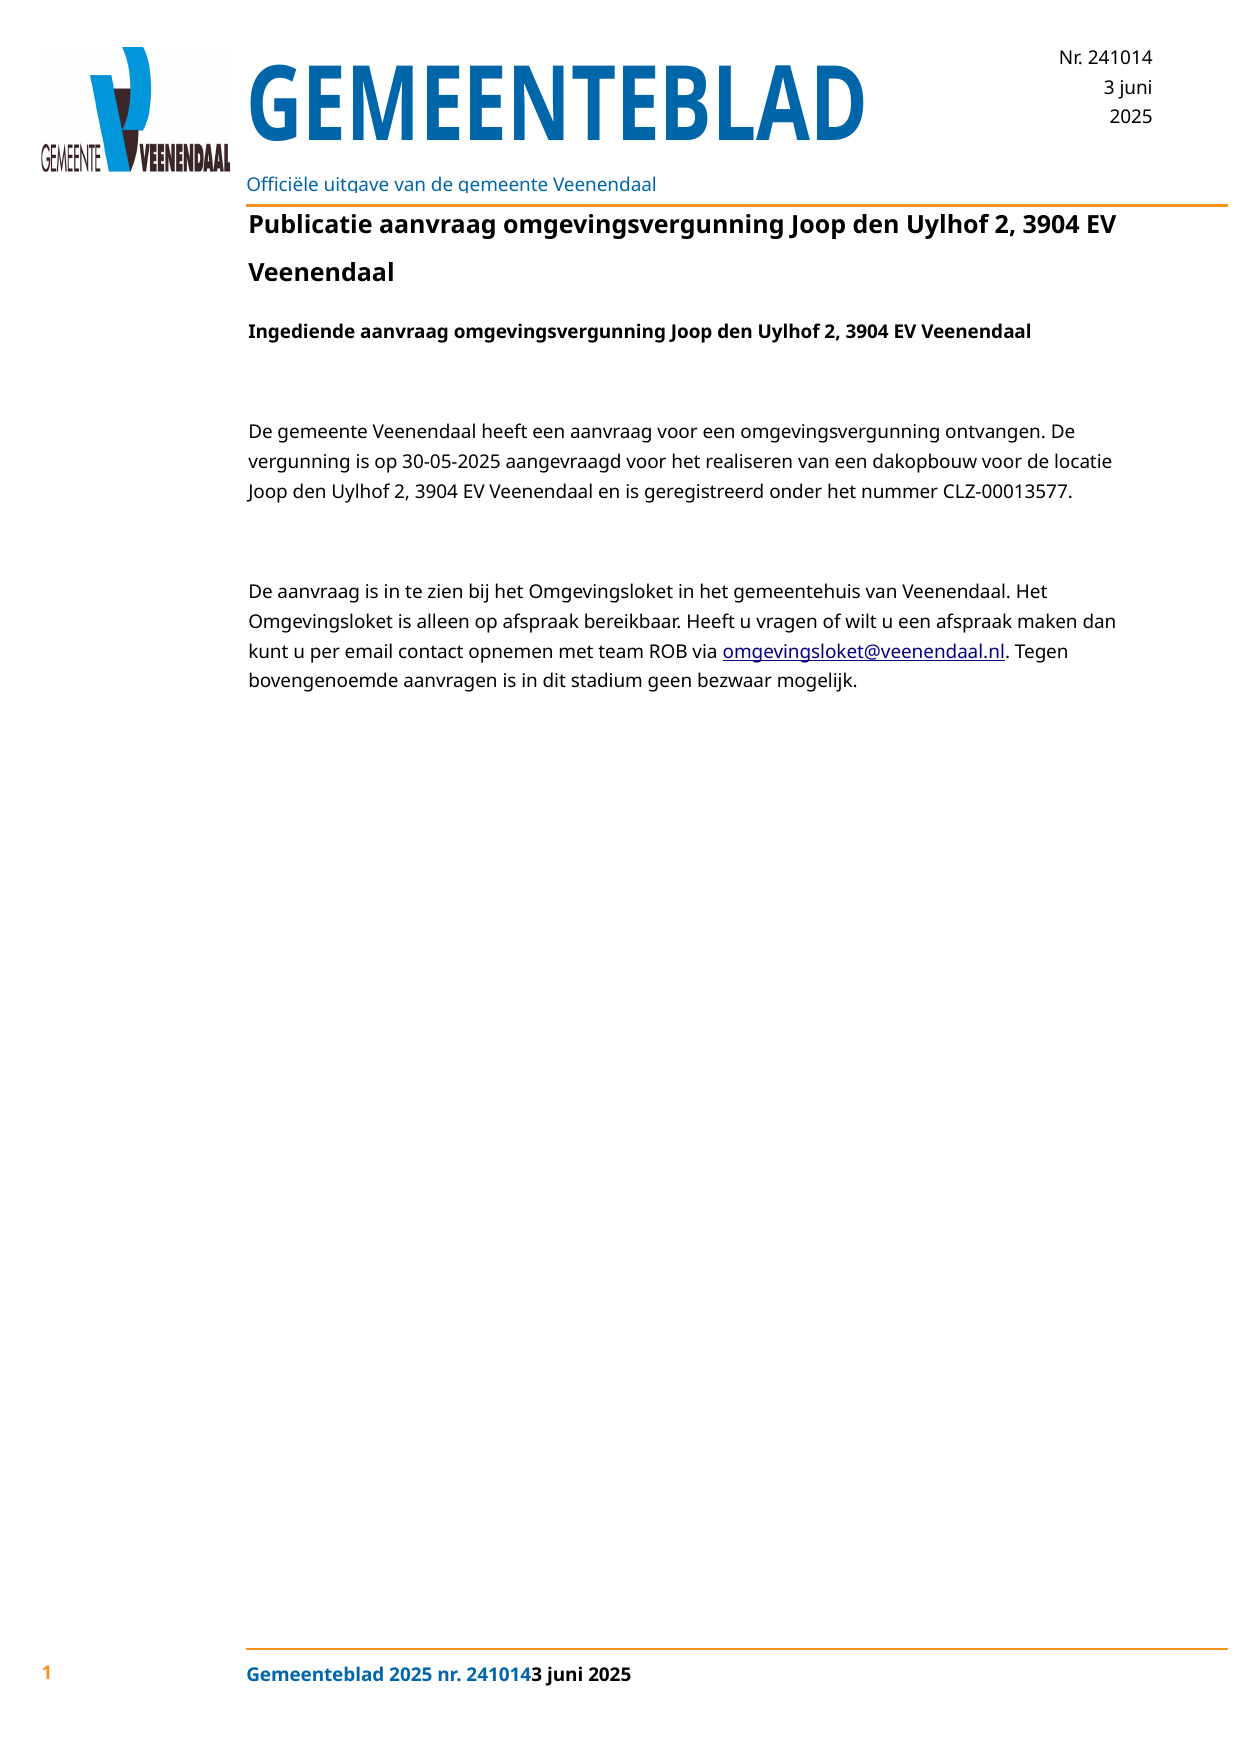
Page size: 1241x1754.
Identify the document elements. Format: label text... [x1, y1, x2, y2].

text De gemeente Veenendaal heeft een aanvraag voor een omgevingsvergunning ontvangen. De vergunning is op 30-05-2025 aangevraagd voor het realiseren van een dakopbouw voor de locatie Joop den Uylhof 2, 3904 EV Veenendaal en is geregistreerd onder het nummer CLZ-00013577. [248, 419, 1152, 504]
text Publicatie aanvraag omgevingsvergunning Joop den Uylhof 2, 3904 EV Veenendaal [248, 207, 1152, 288]
picture [123, 47, 231, 172]
text Ingediende aanvraag omgevingsvergunning Joop den Uylhof 2, 3904 EV Veenendaal [248, 318, 1152, 344]
text De aanvraag is in te zien bij het Omgevingsloket in het gemeentehuis van Veenendaal. Het Omgevingsloket is alleen op afspraak bereikbaar. Heeft u vragen of wilt u een afspraak maken dan kunt u per email contact opnemen met team ROB via omgevingsloket@veenendaal.nl. Tegen bovengenoemde aanvragen is in dit stadium geen bezwaar mogelijk. [248, 579, 1152, 693]
picture [41, 47, 130, 172]
